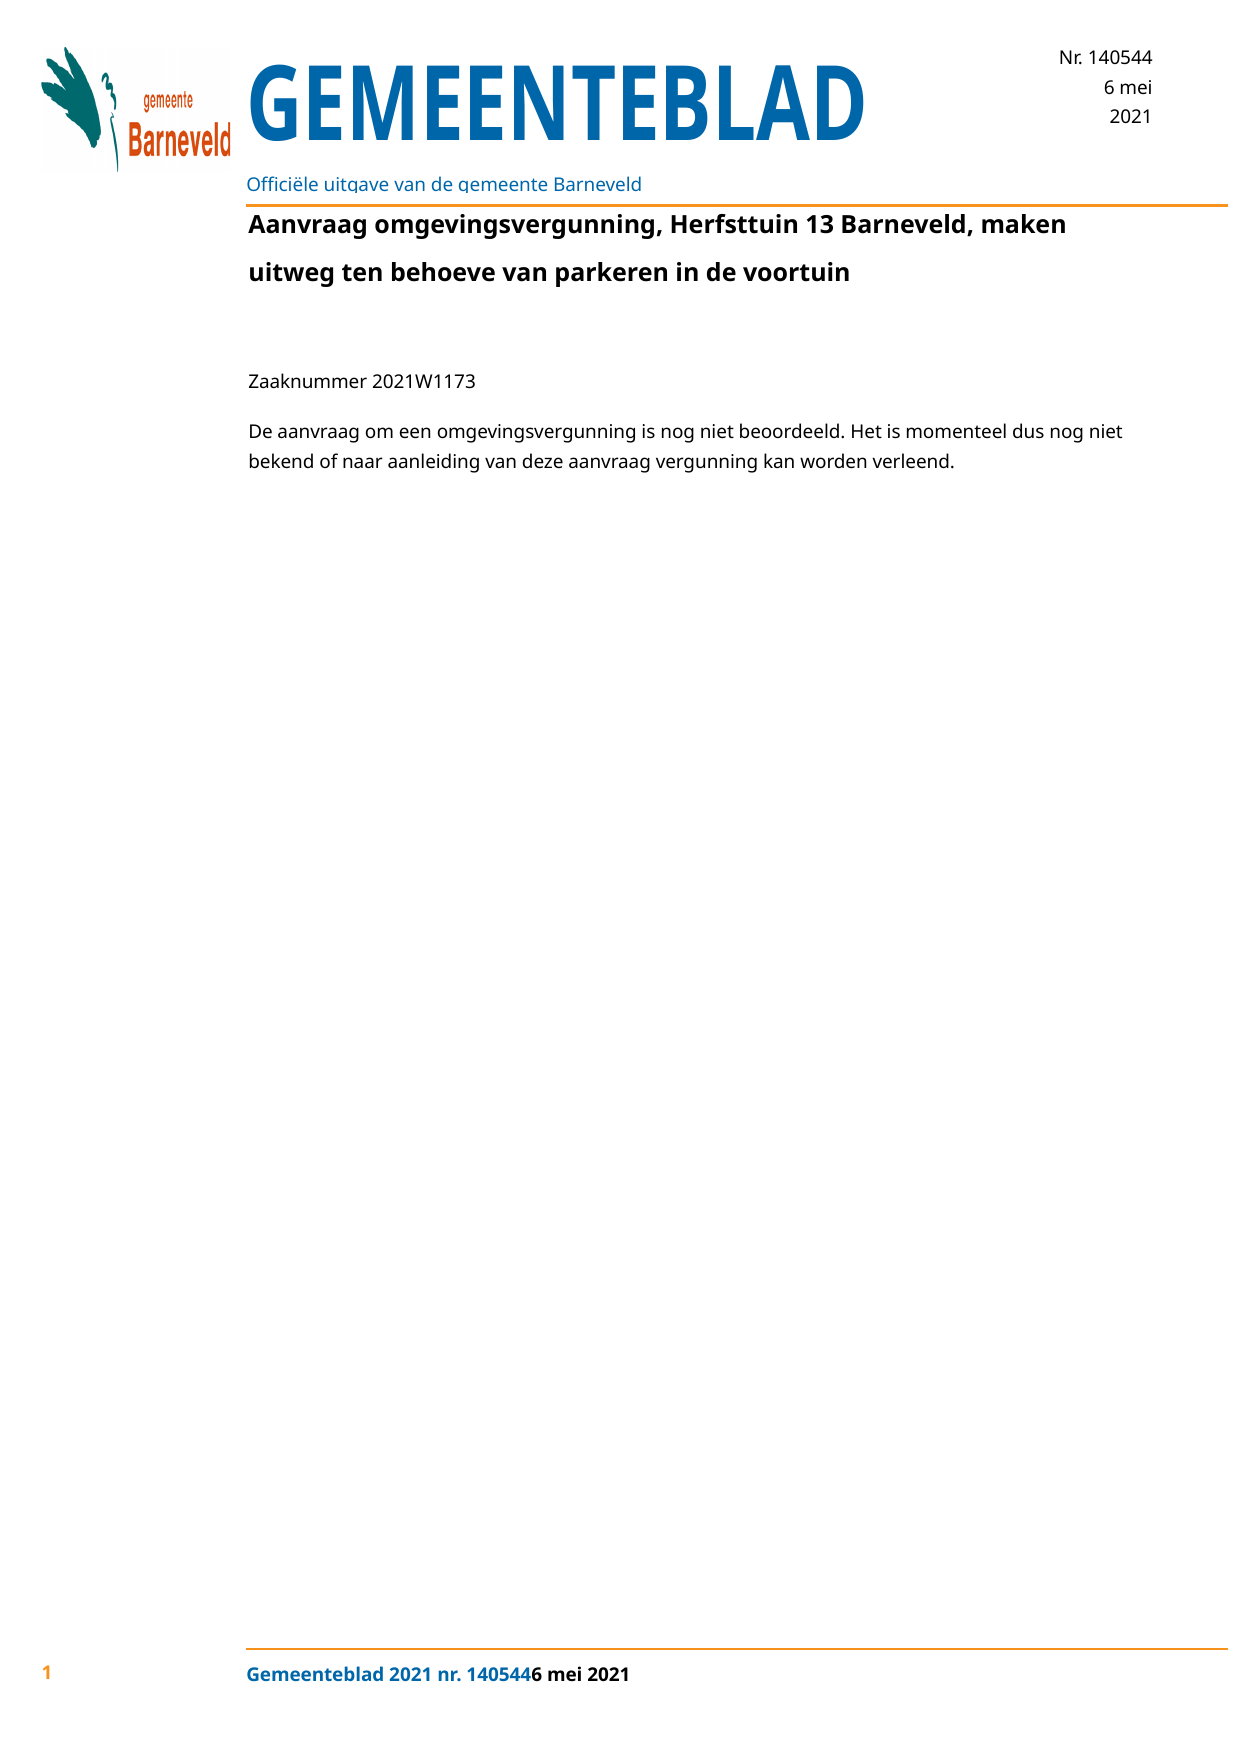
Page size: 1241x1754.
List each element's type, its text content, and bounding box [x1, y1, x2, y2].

text Aanvraag omgevingsvergunning, Herfsttuin 13 Barneveld, maken uitweg ten behoeve van parkeren in de voortuin [248, 207, 1152, 288]
text De aanvraag om een omgevingsvergunning is nog niet beoordeeld. Het is momenteel dus nog niet bekend of naar aanleiding van deze aanvraag vergunning kan worden verleend. [248, 419, 1152, 474]
text Zaaknummer 2021W1173 [248, 368, 1152, 394]
picture [41, 47, 231, 172]
